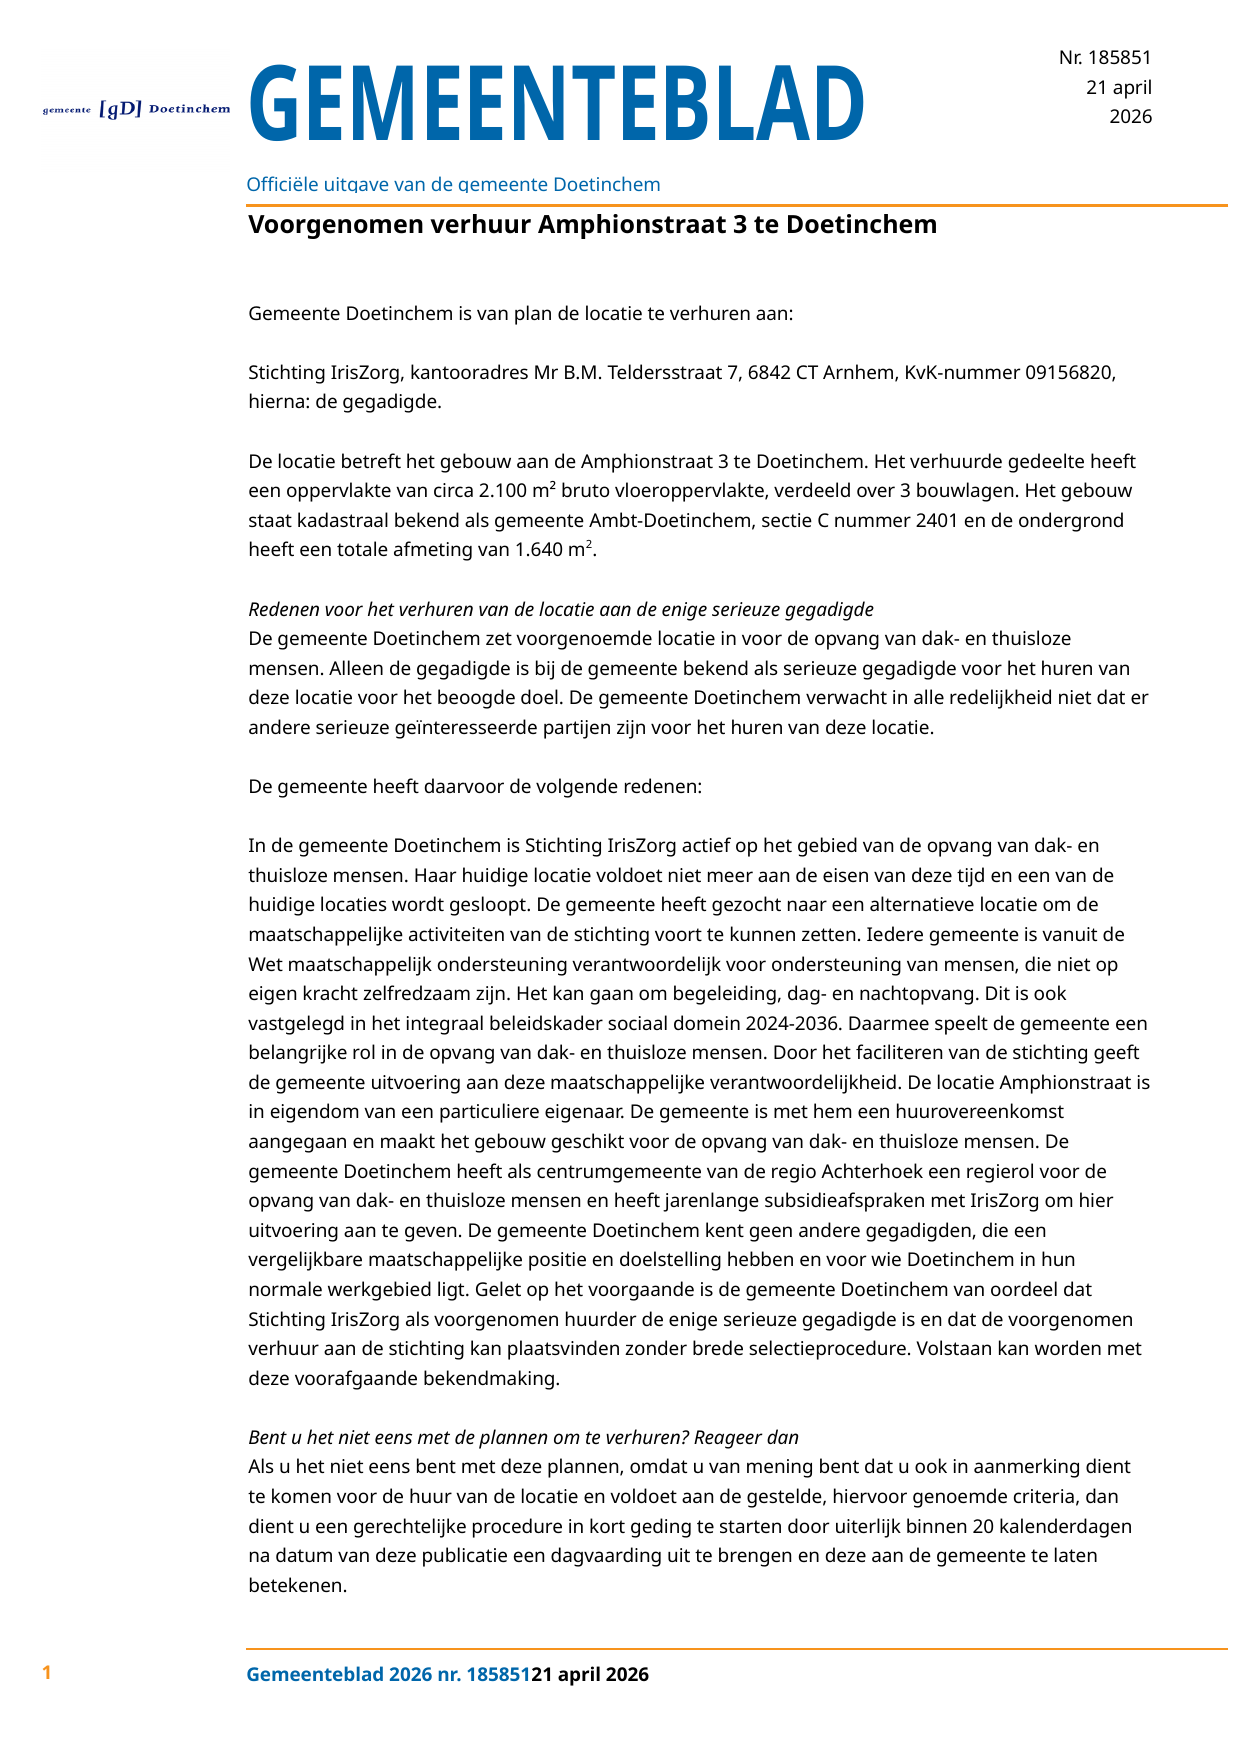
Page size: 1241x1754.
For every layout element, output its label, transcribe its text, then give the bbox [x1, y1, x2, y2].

text Redenen voor het verhuren van de locatie aan de enige serieuze gegadigde [248, 596, 1152, 621]
picture [41, 47, 231, 172]
text De locatie betreft het gebouw aan de Amphionstraat 3 te Doetinchem. Het verhuurde gedeelte heeft een oppervlakte van circa 2.100 m² bruto vloeroppervlakte, verdeeld over 3 bouwlagen. Het gebouw staat kadastraal bekend als gemeente Ambt-Doetinchem, sectie C nummer 2401 en de ondergrond heeft een totale afmeting van 1.640 m2. [248, 448, 1152, 562]
text Als u het niet eens bent met deze plannen, omdat u van mening bent dat u ook in aanmerking dient te komen voor de huur van de locatie en voldoet aan de gestelde, hiervoor genoemde criteria, dan dient u een gerechtelijke procedure in kort geding te starten door uiterlijk binnen 20 kalenderdagen na datum van deze publicatie een dagvaarding uit te brengen en deze aan de gemeente te laten betekenen. [248, 1454, 1152, 1598]
text Voorgenomen verhuur Amphionstraat 3 te Doetinchem [248, 207, 1152, 241]
text Stichting IrisZorg, kantooradres Mr B.M. Teldersstraat 7, 6842 CT Arnhem, KvK-nummer 09156820, hierna: de gegadigde. [248, 359, 1152, 414]
text De gemeente heeft daarvoor de volgende redenen: [248, 773, 1152, 799]
text Gemeente Doetinchem is van plan de locatie te verhuren aan: [248, 300, 1152, 326]
text Bent u het niet eens met de plannen om te verhuren? Reageer dan [248, 1424, 1152, 1450]
text De gemeente Doetinchem zet voorgenoemde locatie in voor de opvang van dak- en thuisloze mensen. Alleen de gegadigde is bij de gemeente bekend als serieuze gegadigde voor het huren van deze locatie voor het beoogde doel. De gemeente Doetinchem verwacht in alle redelijkheid niet dat er andere serieuze geïnteresseerde partijen zijn voor het huren van deze locatie. [248, 625, 1152, 740]
text In de gemeente Doetinchem is Stichting IrisZorg actief op het gebied van de opvang van dak- en thuisloze mensen. Haar huidige locatie voldoet niet meer aan de eisen van deze tijd en een van de huidige locaties wordt gesloopt. De gemeente heeft gezocht naar een alternatieve locatie om de maatschappelijke activiteiten van de stichting voort te kunnen zetten. Iedere gemeente is vanuit de Wet maatschappelijk ondersteuning verantwoordelijk voor ondersteuning van mensen, die niet op eigen kracht zelfredzaam zijn. Het kan gaan om begeleiding, dag- en nachtopvang. Dit is ook vastgelegd in het integraal beleidskader sociaal domein 2024-2036. Daarmee speelt de gemeente een belangrijke rol in de opvang van dak- en thuisloze mensen. Door het faciliteren van de stichting geeft de gemeente uitvoering aan deze maatschappelijke verantwoordelijkheid. De locatie Amphionstraat is in eigendom van een particuliere eigenaar. De gemeente is met hem een huurovereenkomst aangegaan en maakt het gebouw geschikt voor de opvang van dak- en thuisloze mensen. De gemeente Doetinchem heeft als centrumgemeente van de regio Achterhoek een regierol voor de opvang van dak- en thuisloze mensen en heeft jarenlange subsidieafspraken met IrisZorg om hier uitvoering aan te geven. De gemeente Doetinchem kent geen andere gegadigden, die een vergelijkbare maatschappelijke positie en doelstelling hebben en voor wie Doetinchem in hun normale werkgebied ligt. Gelet op het voorgaande is de gemeente Doetinchem van oordeel dat Stichting IrisZorg als voorgenomen huurder de enige serieuze gegadigde is en dat de voorgenomen verhuur aan de stichting kan plaatsvinden zonder brede selectieprocedure. Volstaan kan worden met deze voorafgaande bekendmaking. [248, 832, 1152, 1391]
